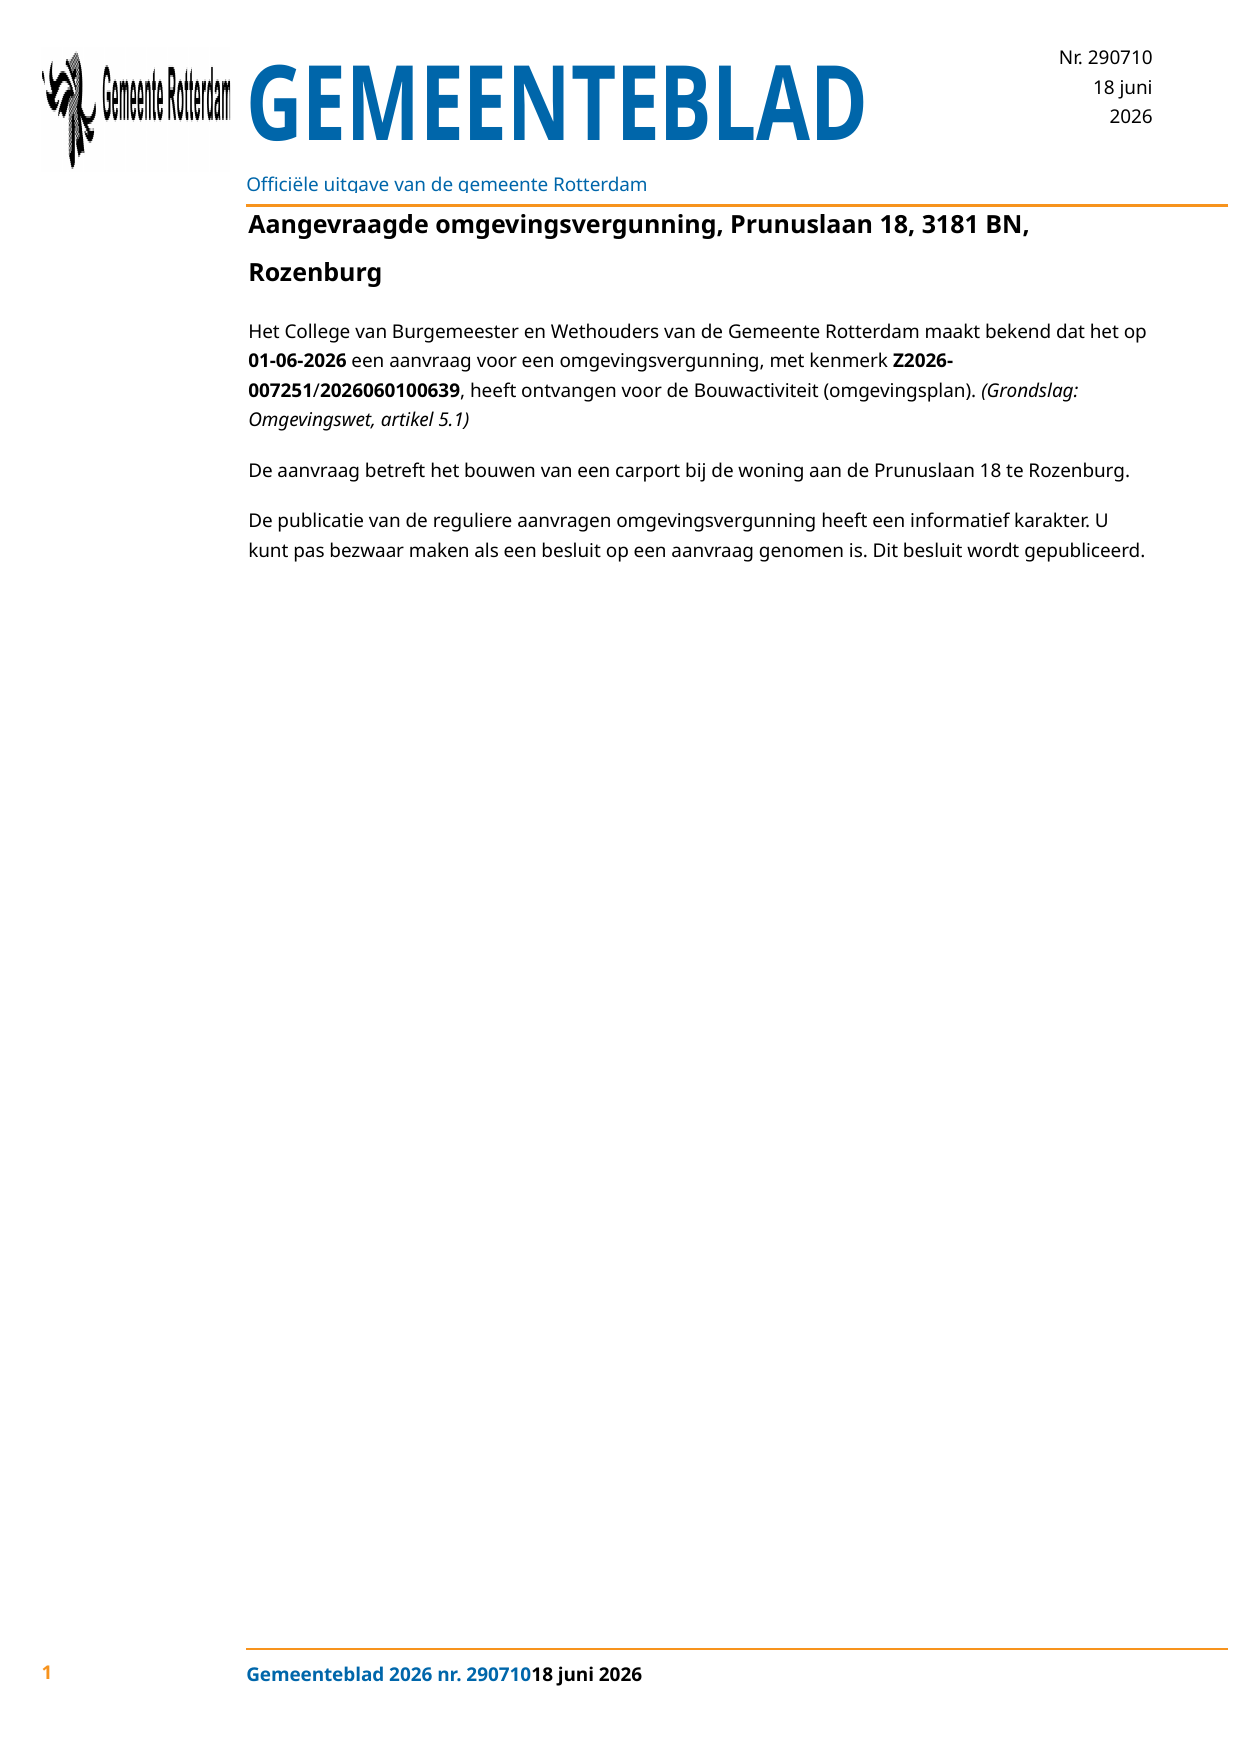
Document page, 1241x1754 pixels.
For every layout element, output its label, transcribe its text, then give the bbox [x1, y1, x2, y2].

text Het College van Burgemeester en Wethouders van de Gemeente Rotterdam maakt bekend dat het op 01-06-2026 een aanvraag voor een omgevingsvergunning, met kenmerk Z2026-007251/2026060100639, heeft ontvangen voor de Bouwactiviteit (omgevingsplan). (Grondslag: Omgevingswet, artikel 5.1) [248, 318, 1152, 432]
text De publicatie van de reguliere aanvragen omgevingsvergunning heeft een informatief karakter. U kunt pas bezwaar maken als een besluit op een aanvraag genomen is. Dit besluit wordt gepubliceerd. [248, 507, 1152, 563]
text Aangevraagde omgevingsvergunning, Prunuslaan 18, 3181 BN, Rozenburg [248, 207, 1152, 288]
text De aanvraag betreft het bouwen van een carport bij de woning aan de Prunuslaan 18 te Rozenburg. [248, 457, 1152, 483]
picture [41, 47, 231, 172]
